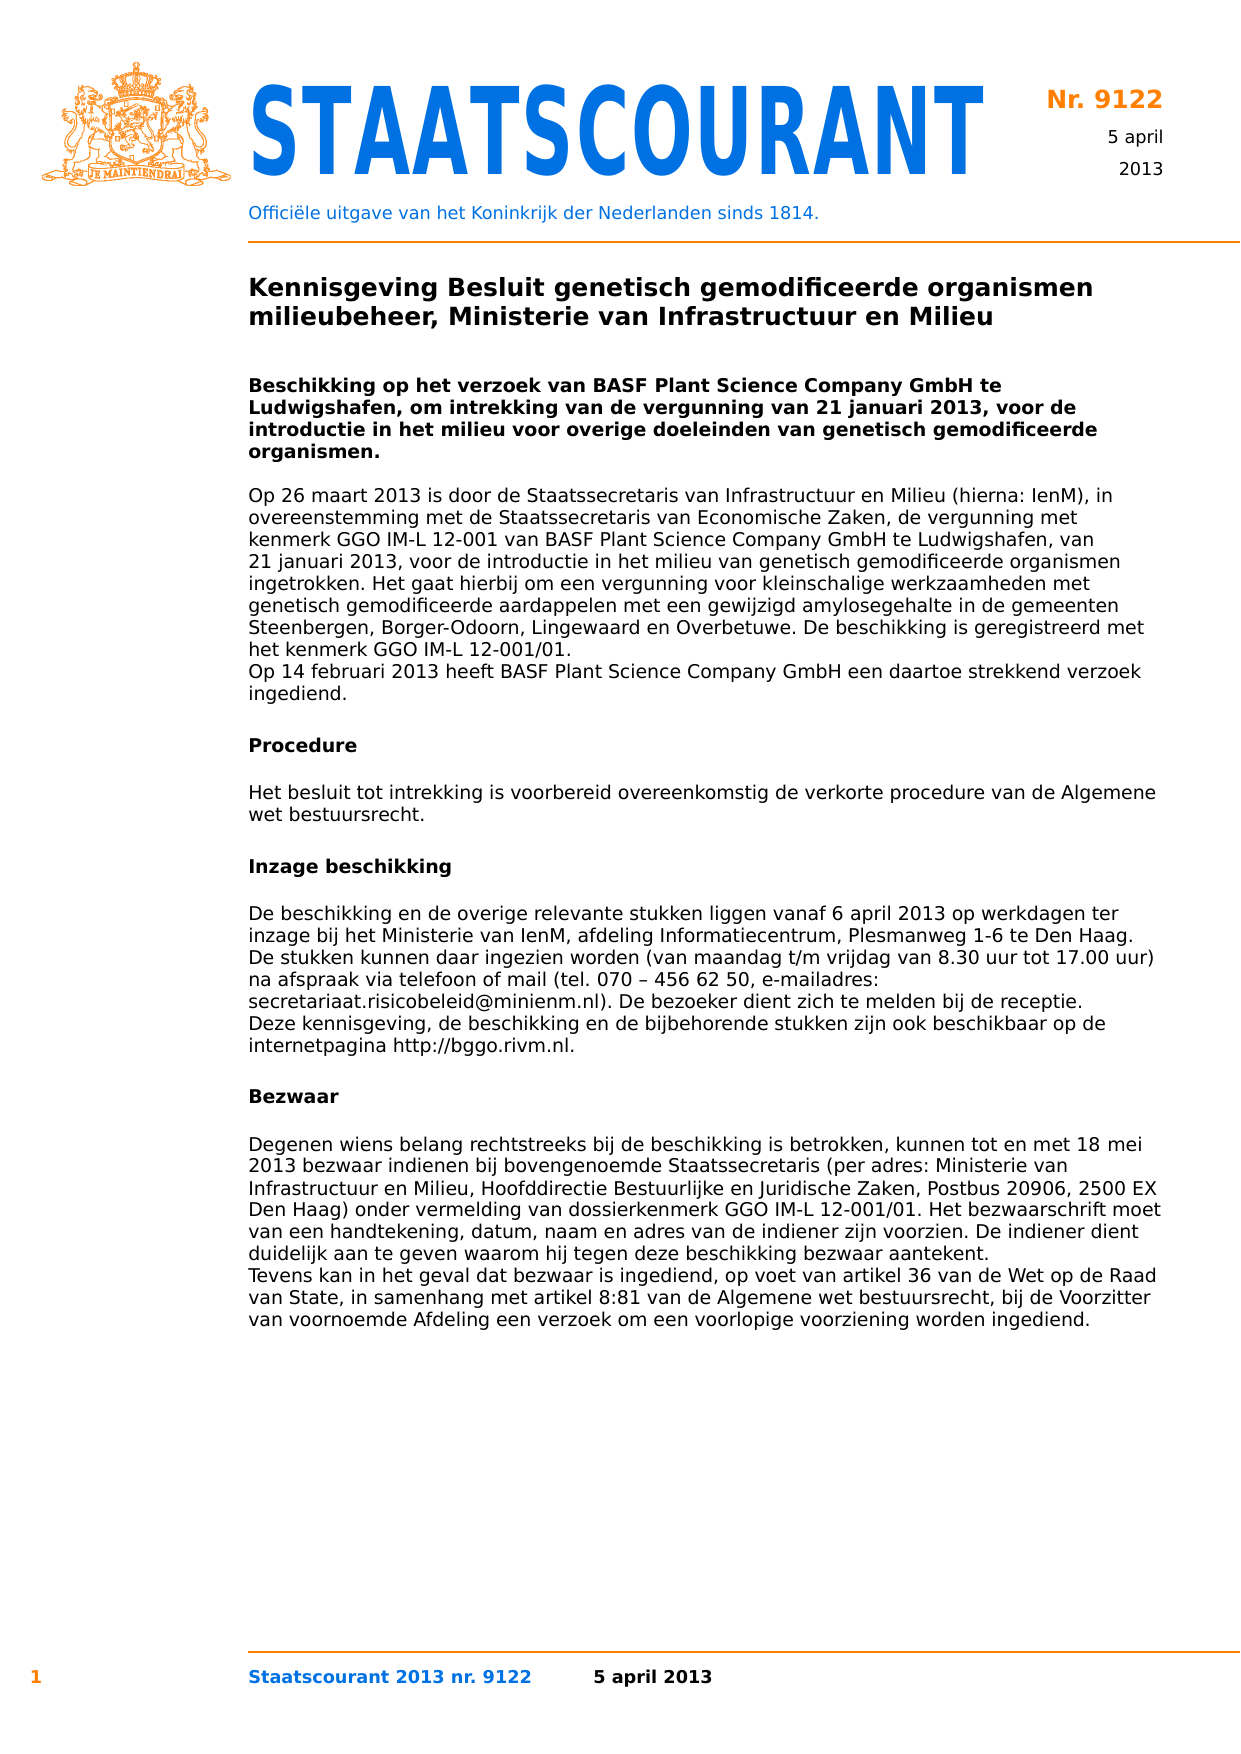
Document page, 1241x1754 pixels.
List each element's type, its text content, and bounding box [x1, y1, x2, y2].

subtitle Bezwaar [248, 1086, 1163, 1108]
subtitle Kennisgeving Besluit genetisch gemodificeerde organismen milieubeheer, Ministerie van Infrastructuur en Milieu [248, 273, 1163, 331]
table_cell 5 april [998, 121, 1240, 153]
table_cell 2013 [998, 153, 1240, 203]
subtitle Inzage beschikking [248, 856, 1163, 878]
text Deze kennisgeving, de beschikking en de bijbehorende stukken zijn ook beschikbaar op de internetpagina http://bggo.rivm.nl. [248, 1012, 1163, 1056]
text Het besluit tot intrekking is voorbereid overeenkomstig de verkorte procedure van de Algemene wet bestuursrecht. [248, 782, 1163, 826]
picture [41, 62, 231, 186]
table_cell Officiële uitgave van het Koninkrijk der Nederlanden sinds 1814. [248, 203, 1240, 241]
table_header STAATSCOURANT [248, 62, 998, 203]
table_header Nr. 9122 [998, 62, 1240, 121]
text Tevens kan in het geval dat bezwaar is ingediend, op voet van artikel 36 van de Wet op de Raad van State, in samenhang met artikel 8:81 van de Algemene wet bestuursrecht, bij de Voorzitter van voornoemde Afdeling een verzoek om een voorlopige voorziening worden ingediend. [248, 1265, 1163, 1331]
subtitle Procedure [248, 735, 1163, 757]
table_header [25, 62, 248, 241]
text Op 14 februari 2013 heeft BASF Plant Science Company GmbH een daartoe strekkend verzoek ingediend. [248, 661, 1163, 705]
text Degenen wiens belang rechtstreeks bij de beschikking is betrokken, kunnen tot en met 18 mei 2013 bezwaar indienen bij bovengenoemde Staatssecretaris (per adres: Ministerie van Infrastructuur en Milieu, Hoofddirectie Bestuurlijke en Juridische Zaken, Postbus 20906, 2500 EX Den Haag) onder vermelding van dossierkenmerk GGO IM-L 12-001/01. Het bezwaarschrift moet van een handtekening, datum, naam en adres van de indiener zijn voorzien. De indiener dient duidelijk aan te geven waarom hij tegen deze beschikking bezwaar aantekent. [248, 1133, 1163, 1265]
text Op 26 maart 2013 is door de Staatssecretaris van Infrastructuur en Milieu (hierna: IenM), in overeenstemming met de Staatssecretaris van Economische Zaken, de vergunning met kenmerk GGO IM-L 12-001 van BASF Plant Science Company GmbH te Ludwigshafen, van 21 januari 2013, voor de introductie in het milieu van genetisch gemodificeerde organismen ingetrokken. Het gaat hierbij om een vergunning voor kleinschalige werkzaamheden met genetisch gemodificeerde aardappelen met een gewijzigd amylosegehalte in de gemeenten Steenbergen, Borger-Odoorn, Lingewaard en Overbetuwe. De beschikking is geregistreerd met het kenmerk GGO IM-L 12-001/01. [248, 485, 1163, 661]
text De beschikking en de overige relevante stukken liggen vanaf 6 april 2013 op werkdagen ter inzage bij het Ministerie van IenM, afdeling Informatiecentrum, Plesmanweg 1-6 te Den Haag. De stukken kunnen daar ingezien worden (van maandag t/m vrijdag van 8.30 uur tot 17.00 uur) na afspraak via telefoon of mail (tel. 070 – 456 62 50, e-mailadres: secretariaat.risicobeleid@minienm.nl). De bezoeker dient zich te melden bij de receptie. [248, 903, 1163, 1012]
text Beschikking op het verzoek van BASF Plant Science Company GmbH te Ludwigshafen, om intrekking van de vergunning van 21 januari 2013, voor de introductie in het milieu voor overige doeleinden van genetisch gemodificeerde organismen. [248, 375, 1163, 463]
